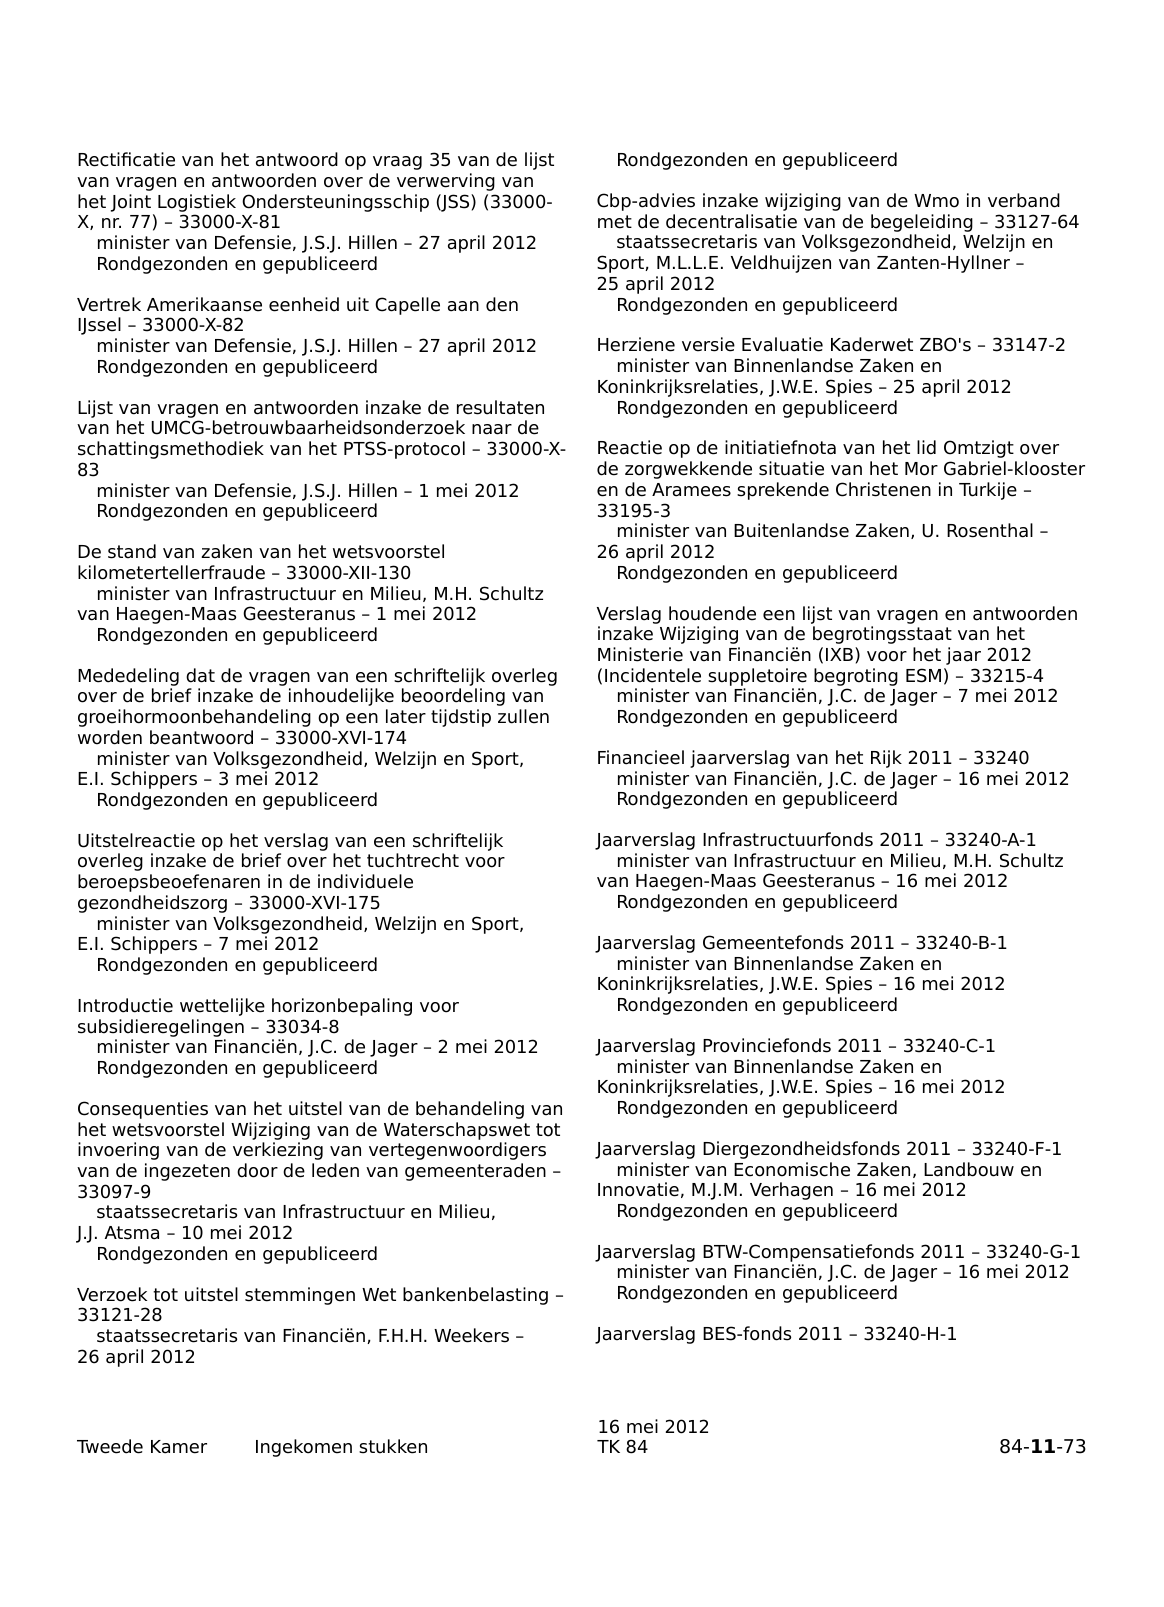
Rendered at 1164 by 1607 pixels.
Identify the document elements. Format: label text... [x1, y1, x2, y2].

text minister van Economische Zaken, Landbouw en Innovatie, M.J.M. Verhagen – 16 mei 2012 [596, 1159, 1087, 1201]
text Rondgezonden en gepubliceerd [77, 1244, 567, 1264]
text staatssecretaris van Financiën, F.H.H. Weekers – 26 april 2012 [77, 1326, 567, 1367]
text Rondgezonden en gepubliceerd [77, 625, 567, 646]
text Verslag houdende een lijst van vragen en antwoorden inzake Wijziging van de begrotingsstaat van het Ministerie van Financiën (IXB) voor het jaar 2012 (Incidentele suppletoire begroting ESM) – 33215-4 [596, 603, 1087, 686]
text Reactie op de initiatiefnota van het lid Omtzigt over de zorgwekkende situatie van het Mor Gabriel-klooster en de Aramees sprekende Christenen in Turkije – 33195-3 [596, 438, 1087, 521]
text Rondgezonden en gepubliceerd [596, 995, 1087, 1016]
text minister van Financiën, J.C. de Jager – 16 mei 2012 [596, 768, 1087, 789]
text Rondgezonden en gepubliceerd [77, 501, 567, 522]
text minister van Binnenlandse Zaken en Koninkrijksrelaties, J.W.E. Spies – 25 april 2012 [596, 356, 1087, 397]
text Mededeling dat de vragen van een schriftelijk overleg over de brief inzake de inhoudelijke beoordeling van groeihormoonbehandeling op een later tijdstip zullen worden beantwoord – 33000-XVI-174 [77, 666, 567, 748]
text Cbp-advies inzake wijziging van de Wmo in verband met de decentralisatie van de begeleiding – 33127-64 [596, 191, 1087, 232]
text Rectificatie van het antwoord op vraag 35 van de lijst van vragen en antwoorden over de verwerving van het Joint Logistiek Ondersteuningsschip (JSS) (33000-X, nr. 77) – 33000-X-81 [77, 150, 567, 233]
text Jaarverslag Infrastructuurfonds 2011 – 33240-A-1 [596, 830, 1087, 851]
text Jaarverslag Provinciefonds 2011 – 33240-C-1 [596, 1036, 1087, 1056]
text minister van Financiën, J.C. de Jager – 2 mei 2012 [77, 1037, 567, 1058]
text Verzoek tot uitstel stemmingen Wet bankenbelasting – 33121-28 [77, 1284, 567, 1326]
text Rondgezonden en gepubliceerd [596, 892, 1087, 913]
text Rondgezonden en gepubliceerd [596, 789, 1087, 810]
text Rondgezonden en gepubliceerd [596, 707, 1087, 728]
text Rondgezonden en gepubliceerd [77, 254, 567, 274]
text minister van Financiën, J.C. de Jager – 16 mei 2012 [596, 1262, 1087, 1283]
text Rondgezonden en gepubliceerd [77, 955, 567, 976]
text Uitstelreactie op het verslag van een schriftelijk overleg inzake de brief over het tuchtrecht voor beroepsbeoefenaren in de individuele gezondheidszorg – 33000-XVI-175 [77, 831, 567, 913]
text minister van Infrastructuur en Milieu, M.H. Schultz van Haegen-Maas Geesteranus – 16 mei 2012 [596, 851, 1087, 892]
text minister van Binnenlandse Zaken en Koninkrijksrelaties, J.W.E. Spies – 16 mei 2012 [596, 953, 1087, 995]
text staatssecretaris van Infrastructuur en Milieu, J.J. Atsma – 10 mei 2012 [77, 1202, 567, 1244]
text Jaarverslag Gemeentefonds 2011 – 33240-B-1 [596, 933, 1087, 953]
text Jaarverslag Diergezondheidsfonds 2011 – 33240-F-1 [596, 1139, 1087, 1159]
text Rondgezonden en gepubliceerd [596, 294, 1087, 315]
text Jaarverslag BTW-Compensatiefonds 2011 – 33240-G-1 [596, 1242, 1087, 1262]
text minister van Volksgezondheid, Welzijn en Sport, E.I. Schippers – 3 mei 2012 [77, 748, 567, 790]
text Consequenties van het uitstel van de behandeling van het wetsvoorstel Wijziging van de Waterschapswet tot invoering van de verkiezing van vertegenwoordigers van de ingezeten door de leden van gemeenteraden – 33097-9 [77, 1099, 567, 1202]
text minister van Buitenlandse Zaken, U. Rosenthal – 26 april 2012 [596, 521, 1087, 563]
text Rondgezonden en gepubliceerd [596, 150, 1087, 171]
text minister van Financiën, J.C. de Jager – 7 mei 2012 [596, 686, 1087, 707]
text staatssecretaris van Volksgezondheid, Welzijn en Sport, M.L.L.E. Veldhuijzen van Zanten-Hyllner – 25 april 2012 [596, 232, 1087, 294]
text Vertrek Amerikaanse eenheid uit Capelle aan den IJssel – 33000-X-82 [77, 294, 567, 336]
text minister van Defensie, J.S.J. Hillen – 1 mei 2012 [77, 480, 567, 501]
text Rondgezonden en gepubliceerd [596, 397, 1087, 418]
text Rondgezonden en gepubliceerd [77, 1058, 567, 1079]
text Introductie wettelijke horizonbepaling voor subsidieregelingen – 33034-8 [77, 996, 567, 1037]
text Jaarverslag BES-fonds 2011 – 33240-H-1 [596, 1324, 1087, 1344]
text Rondgezonden en gepubliceerd [77, 790, 567, 811]
text Financieel jaarverslag van het Rijk 2011 – 33240 [596, 748, 1087, 768]
text minister van Defensie, J.S.J. Hillen – 27 april 2012 [77, 336, 567, 357]
text Rondgezonden en gepubliceerd [596, 1283, 1087, 1304]
text minister van Volksgezondheid, Welzijn en Sport, E.I. Schippers – 7 mei 2012 [77, 913, 567, 955]
text Rondgezonden en gepubliceerd [77, 357, 567, 377]
text Lijst van vragen en antwoorden inzake de resultaten van het UMCG-betrouwbaarheidsonderzoek naar de schattingsmethodiek van het PTSS-protocol – 33000-X-83 [77, 397, 567, 480]
text Herziene versie Evaluatie Kaderwet ZBO's – 33147-2 [596, 335, 1087, 356]
text minister van Defensie, J.S.J. Hillen – 27 april 2012 [77, 233, 567, 254]
text De stand van zaken van het wetsvoorstel kilometertellerfraude – 33000-XII-130 [77, 542, 567, 583]
text Rondgezonden en gepubliceerd [596, 1098, 1087, 1119]
text minister van Binnenlandse Zaken en Koninkrijksrelaties, J.W.E. Spies – 16 mei 2012 [596, 1056, 1087, 1098]
text Rondgezonden en gepubliceerd [596, 563, 1087, 583]
text Rondgezonden en gepubliceerd [596, 1201, 1087, 1222]
text minister van Infrastructuur en Milieu, M.H. Schultz van Haegen-Maas Geesteranus – 1 mei 2012 [77, 583, 567, 625]
